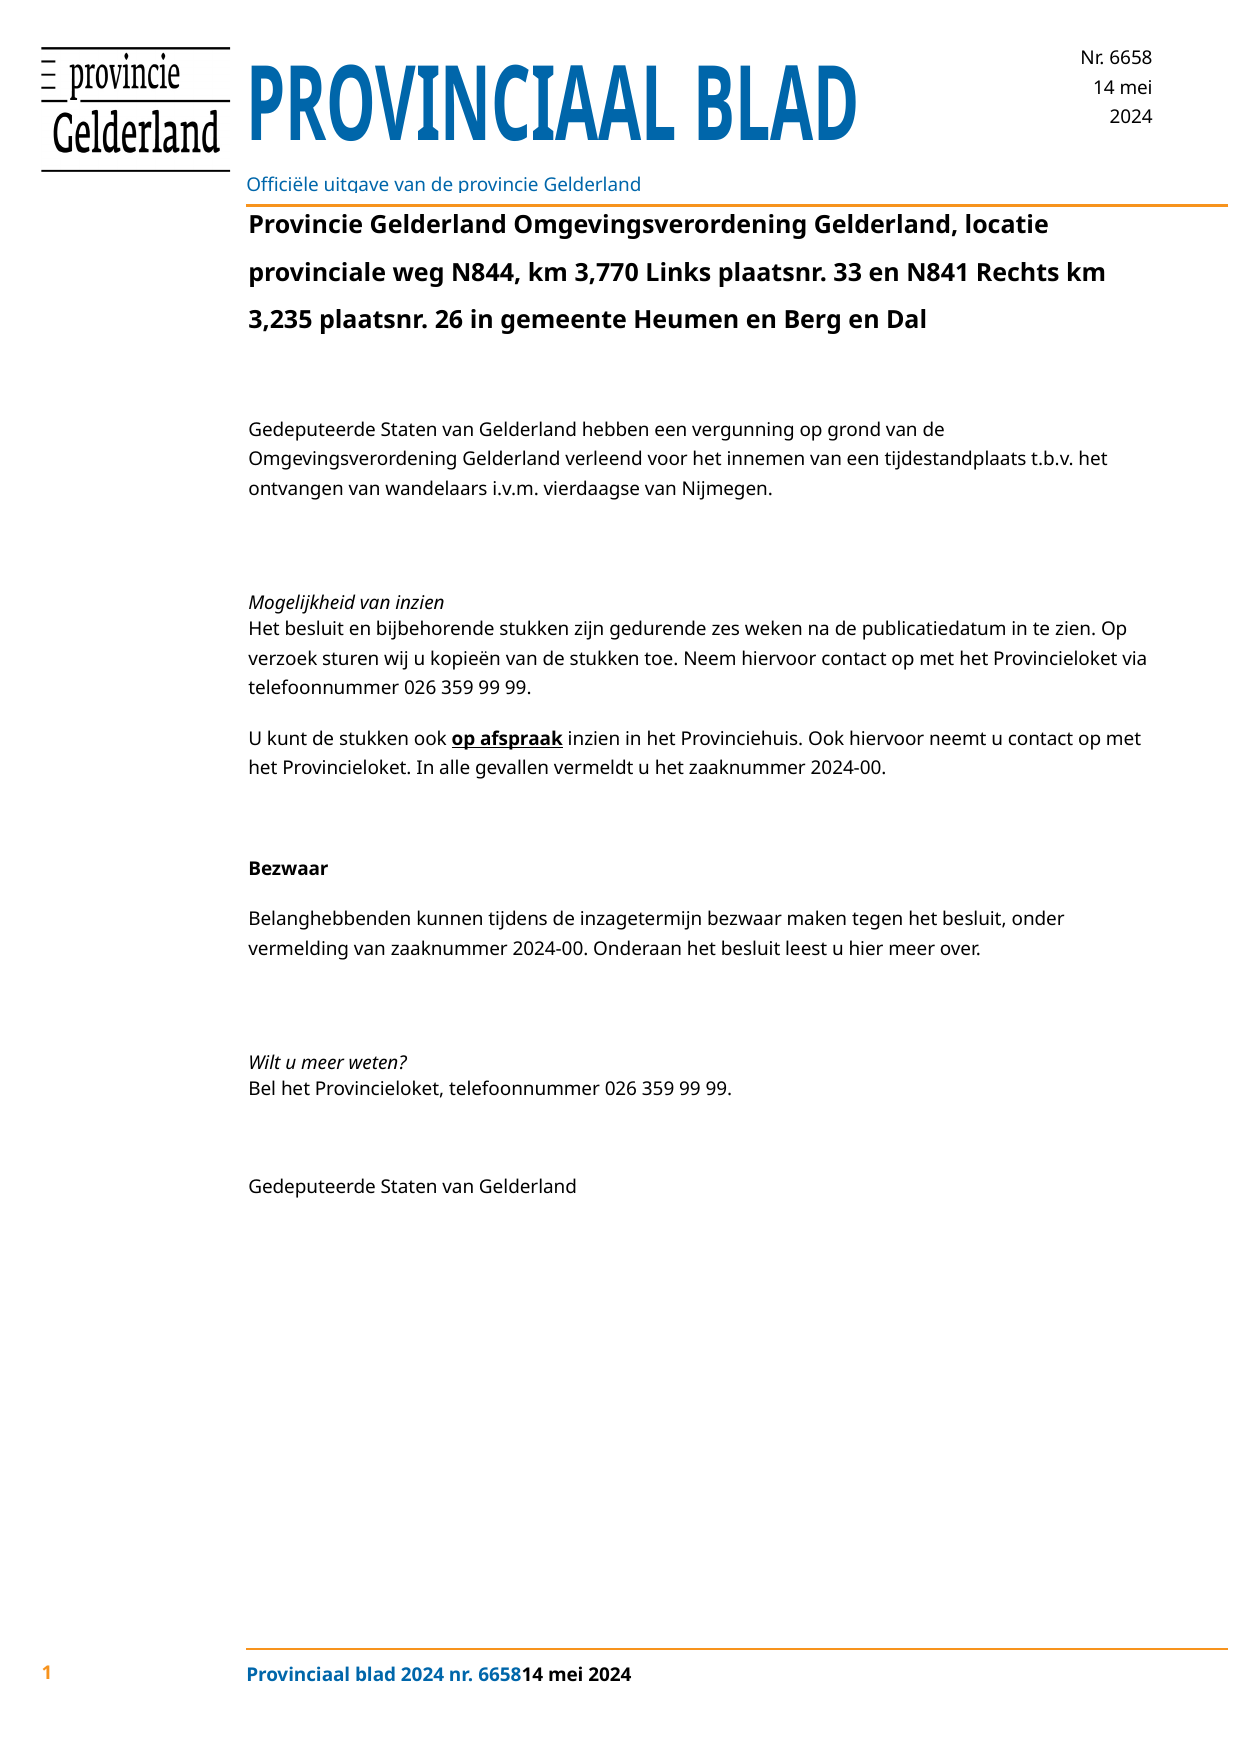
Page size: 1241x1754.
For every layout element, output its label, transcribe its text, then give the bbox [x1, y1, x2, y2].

text Het besluit en bijbehorende stukken zijn gedurende zes weken na de publicatiedatum in te zien. Op verzoek sturen wij u kopieën van de stukken toe. Neem hiervoor contact op met het Provincieloket via telefoonnummer 026 359 99 99. [248, 615, 1152, 700]
text Bezwaar [248, 855, 1152, 881]
picture [41, 47, 231, 172]
text Wilt u meer weten? [248, 1049, 1152, 1075]
text U kunt de stukken ook op afspraak inzien in het Provinciehuis. Ook hiervoor neemt u contact op met het Provincieloket. In alle gevallen vermeldt u het zaaknummer 2024-00. [248, 725, 1152, 780]
text Provincie Gelderland Omgevingsverordening Gelderland, locatie provinciale weg N844, km 3,770 Links plaatsnr. 33 en N841 Rechts km 3,235 plaatsnr. 26 in gemeente Heumen en Berg en Dal [248, 207, 1152, 336]
text Belanghebbenden kunnen tijdens de inzagetermijn bezwaar maken tegen het besluit, onder vermelding van zaaknummer 2024-00. Onderaan het besluit leest u hier meer over. [248, 906, 1152, 961]
text Gedeputeerde Staten van Gelderland [248, 1173, 1152, 1199]
text Gedeputeerde Staten van Gelderland hebben een vergunning op grond van de Omgevingsverordening Gelderland verleend voor het innemen van een tijdestandplaats t.b.v. het ontvangen van wandelaars i.v.m. vierdaagse van Nijmegen. [248, 416, 1152, 501]
text Mogelijkheid van inzien [248, 589, 1152, 615]
text Bel het Provincieloket, telefoonnummer 026 359 99 99. [248, 1075, 1152, 1101]
